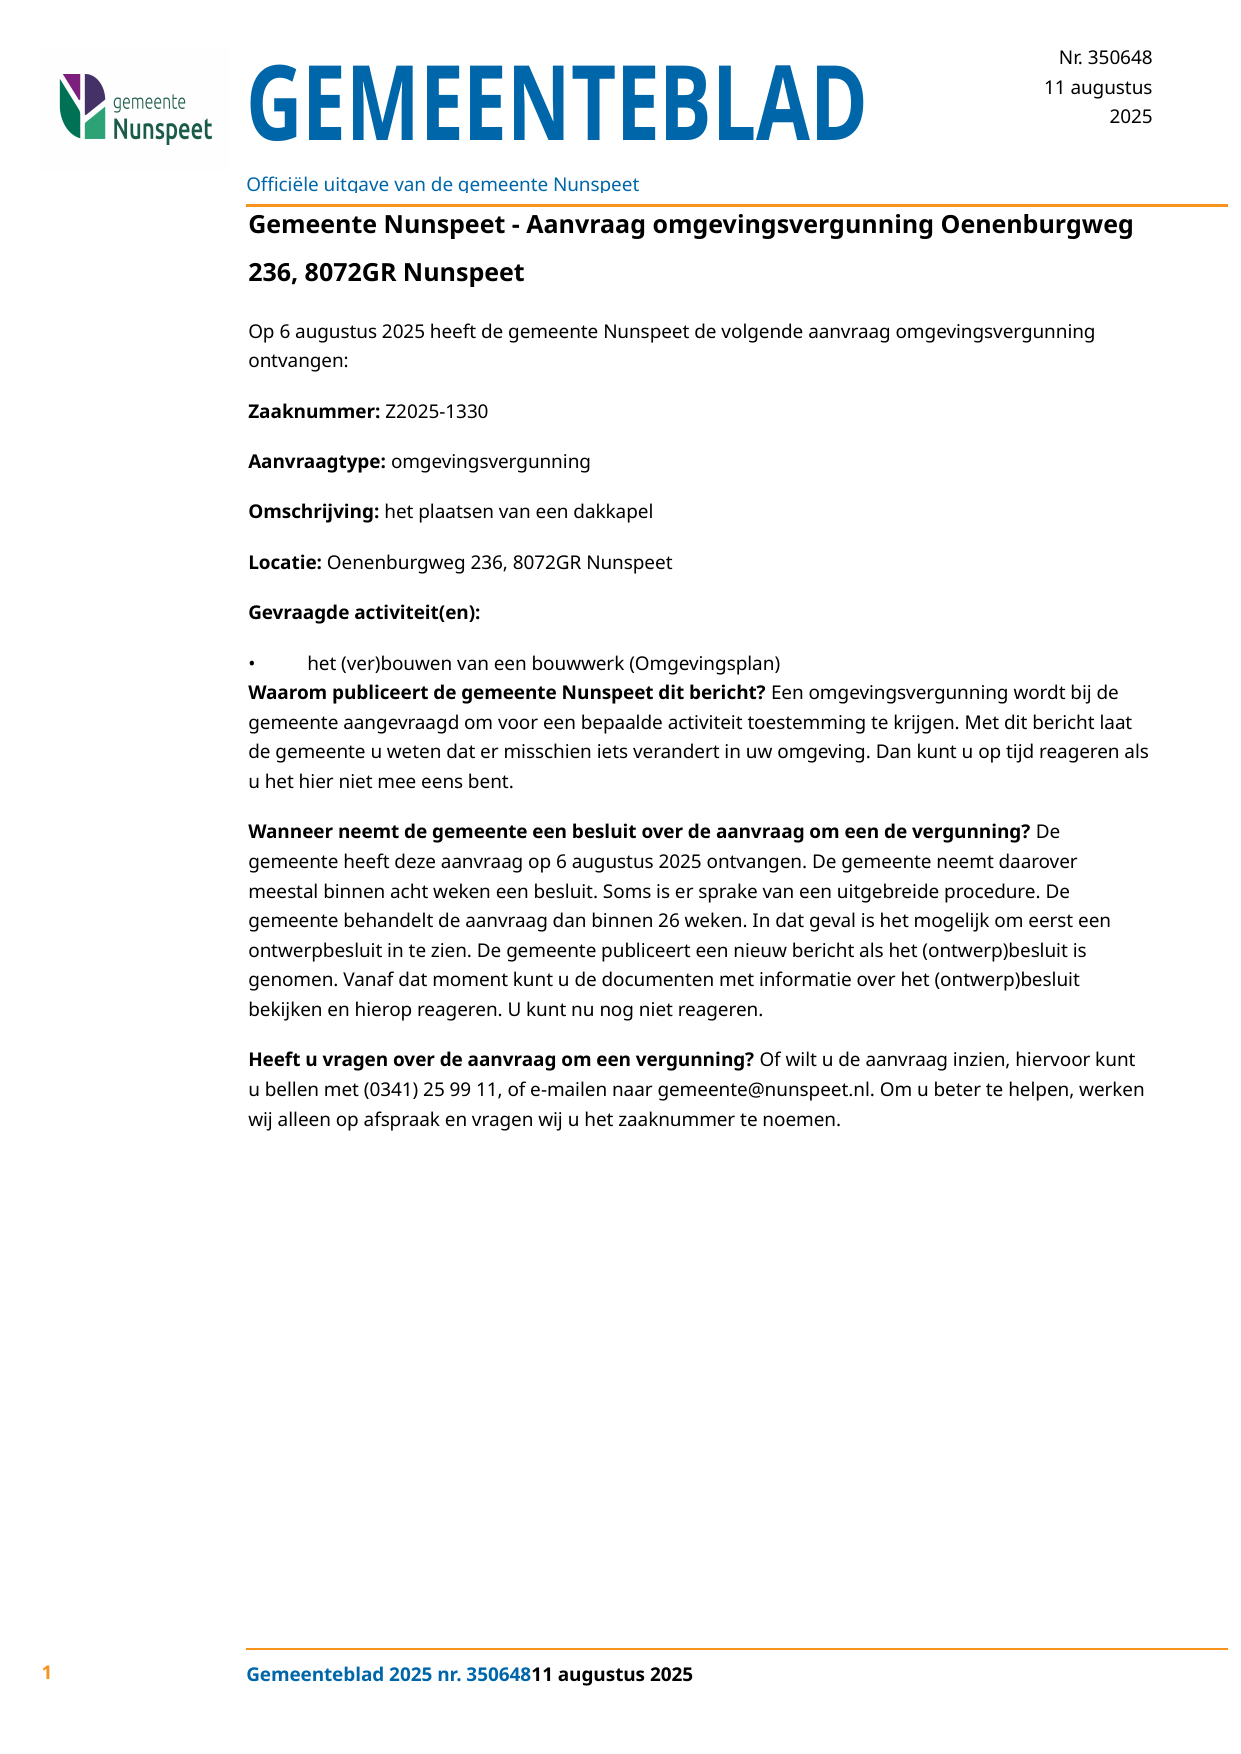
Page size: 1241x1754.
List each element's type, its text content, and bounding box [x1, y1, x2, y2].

picture [41, 47, 231, 172]
text Aanvraagtype: omgevingsvergunning [248, 448, 1152, 474]
list het (ver)bouwen van een bouwwerk (Omgevingsplan) [248, 650, 1152, 676]
text Wanneer neemt de gemeente een besluit over de aanvraag om een de vergunning? De gemeente heeft deze aanvraag op 6 augustus 2025 ontvangen. De gemeente neemt daarover meestal binnen acht weken een besluit. Soms is er sprake van een uitgebreide procedure. De gemeente behandelt de aanvraag dan binnen 26 weken. In dat geval is het mogelijk om eerst een ontwerpbesluit in te zien. De gemeente publiceert een nieuw bericht als het (ontwerp)besluit is genomen. Vanaf dat moment kunt u de documenten met informatie over het (ontwerp)besluit bekijken en hierop reageren. U kunt nu nog niet reageren. [248, 819, 1152, 1022]
text Op 6 augustus 2025 heeft de gemeente Nunspeet de volgende aanvraag omgevingsvergunning ontvangen: [248, 318, 1152, 373]
text Waarom publiceert de gemeente Nunspeet dit bericht? Een omgevingsvergunning wordt bij de gemeente aangevraagd om voor een bepaalde activiteit toestemming te krijgen. Met dit bericht laat de gemeente u weten dat er misschien iets verandert in uw omgeving. Dan kunt u op tijd reageren als u het hier niet mee eens bent. [248, 679, 1152, 794]
text Locatie: Oenenburgweg 236, 8072GR Nunspeet [248, 549, 1152, 575]
text Heeft u vragen over de aanvraag om een vergunning? Of wilt u de aanvraag inzien, hiervoor kunt u bellen met (0341) 25 99 11, of e-mailen naar gemeente@nunspeet.nl. Om u beter te helpen, werken wij alleen op afspraak en vragen wij u het zaaknummer te noemen. [248, 1047, 1152, 1132]
text Gevraagde activiteit(en): [248, 599, 1152, 625]
text Omschrijving: het plaatsen van een dakkapel [248, 499, 1152, 524]
text Zaaknummer: Z2025-1330 [248, 398, 1152, 424]
text Gemeente Nunspeet - Aanvraag omgevingsvergunning Oenenburgweg 236, 8072GR Nunspeet [248, 207, 1152, 288]
